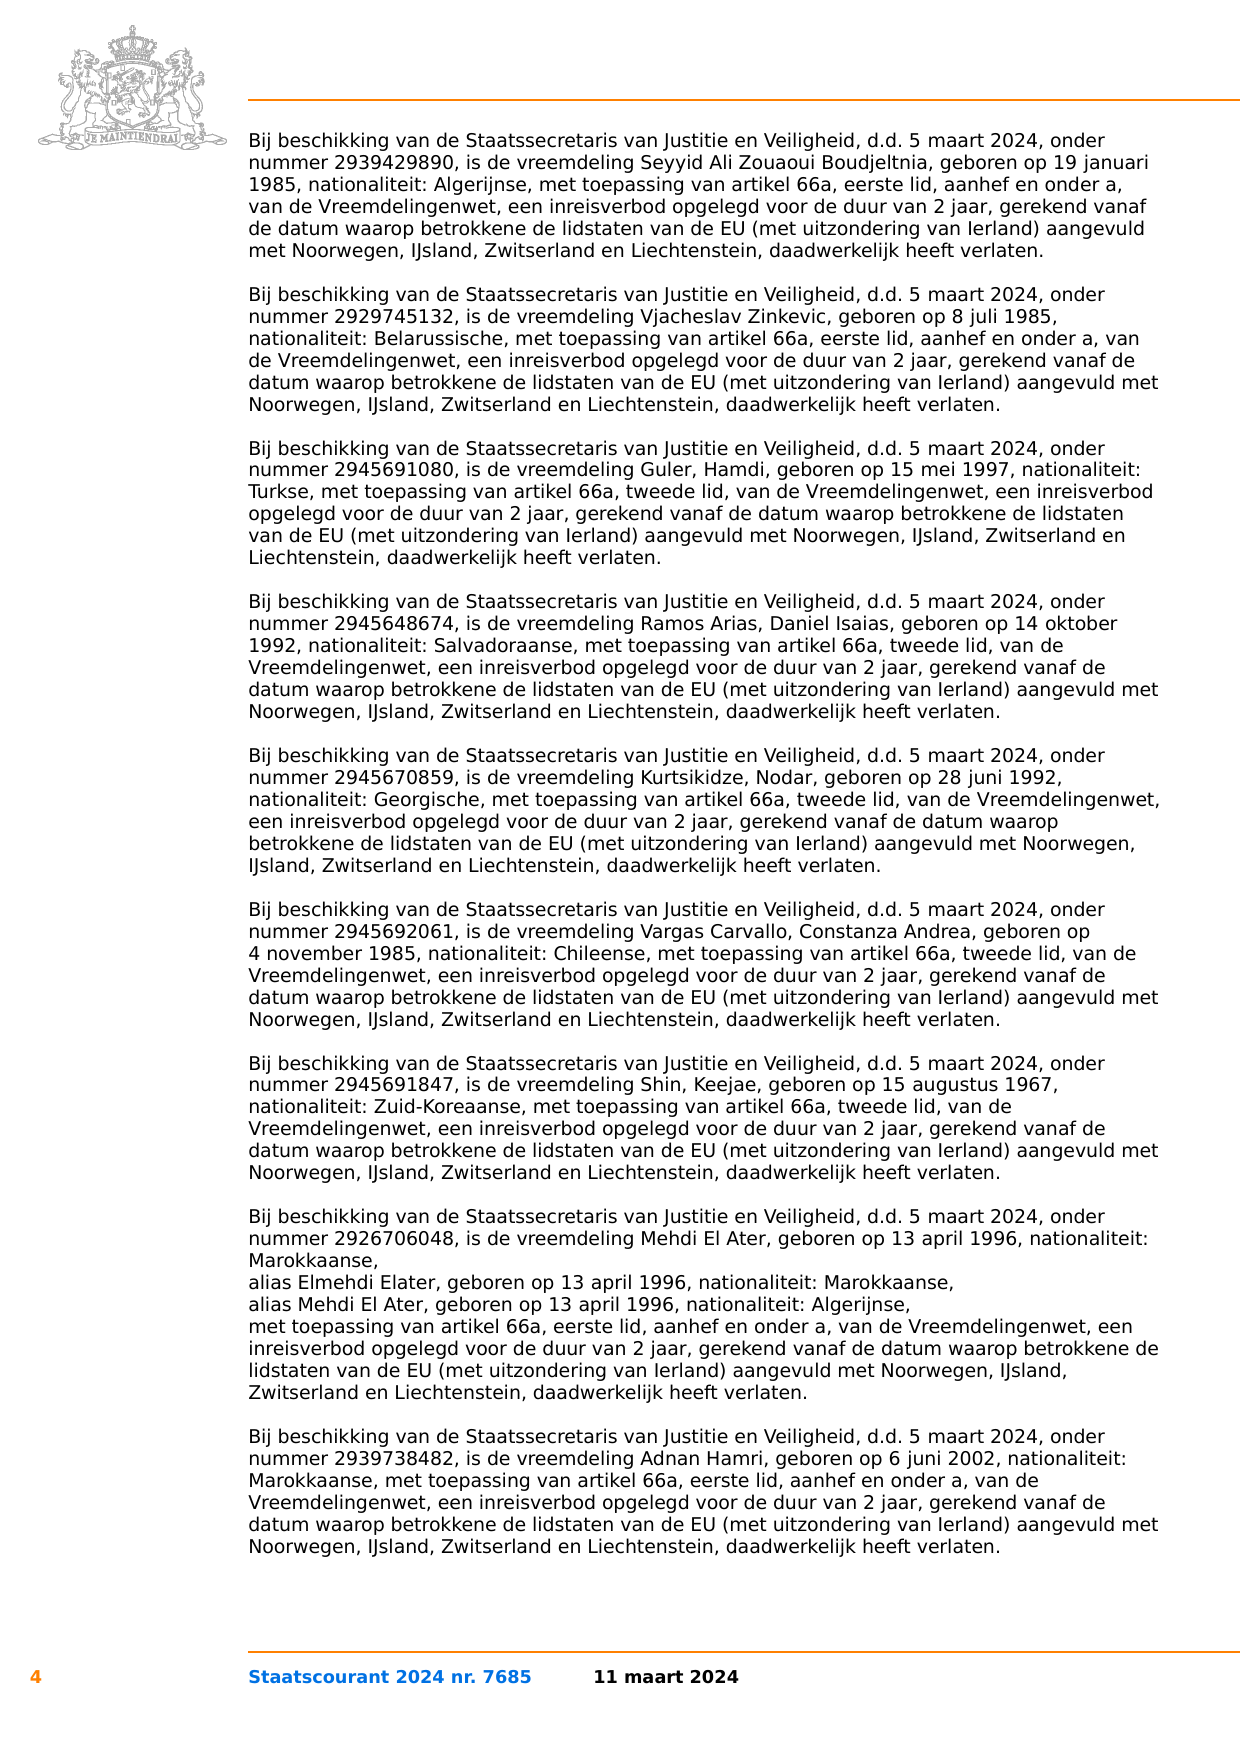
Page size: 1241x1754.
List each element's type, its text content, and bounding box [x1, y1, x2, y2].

text Bij beschikking van de Staatssecretaris van Justitie en Veiligheid, d.d. 5 maart 2024, onder nummer 2945691080, is de vreemdeling Guler, Hamdi, geboren op 15 mei 1997, nationaliteit: Turkse, met toepassing van artikel 66a, tweede lid, van de Vreemdelingenwet, een inreisverbod opgelegd voor de duur van 2 jaar, gerekend vanaf de datum waarop betrokkene de lidstaten van de EU (met uitzondering van Ierland) aangevuld met Noorwegen, IJsland, Zwitserland en Liechtenstein, daadwerkelijk heeft verlaten. [248, 437, 1163, 569]
text alias Mehdi El Ater, geboren op 13 april 1996, nationaliteit: Algerijnse, [248, 1294, 1163, 1316]
picture [38, 25, 227, 150]
text met toepassing van artikel 66a, eerste lid, aanhef en onder a, van de Vreemdelingenwet, een inreisverbod opgelegd voor de duur van 2 jaar, gerekend vanaf de datum waarop betrokkene de lidstaten van de EU (met uitzondering van Ierland) aangevuld met Noorwegen, IJsland, Zwitserland en Liechtenstein, daadwerkelijk heeft verlaten. [248, 1316, 1163, 1404]
text Bij beschikking van de Staatssecretaris van Justitie en Veiligheid, d.d. 5 maart 2024, onder nummer 2945691847, is de vreemdeling Shin, Keejae, geboren op 15 augustus 1967, nationaliteit: Zuid-Koreaanse, met toepassing van artikel 66a, tweede lid, van de Vreemdelingenwet, een inreisverbod opgelegd voor de duur van 2 jaar, gerekend vanaf de datum waarop betrokkene de lidstaten van de EU (met uitzondering van Ierland) aangevuld met Noorwegen, IJsland, Zwitserland en Liechtenstein, daadwerkelijk heeft verlaten. [248, 1052, 1163, 1184]
text Bij beschikking van de Staatssecretaris van Justitie en Veiligheid, d.d. 5 maart 2024, onder nummer 2939738482, is de vreemdeling Adnan Hamri, geboren op 6 juni 2002, nationaliteit: Marokkaanse, met toepassing van artikel 66a, eerste lid, aanhef en onder a, van de Vreemdelingenwet, een inreisverbod opgelegd voor de duur van 2 jaar, gerekend vanaf de datum waarop betrokkene de lidstaten van de EU (met uitzondering van Ierland) aangevuld met Noorwegen, IJsland, Zwitserland en Liechtenstein, daadwerkelijk heeft verlaten. [248, 1426, 1163, 1558]
text Bij beschikking van de Staatssecretaris van Justitie en Veiligheid, d.d. 5 maart 2024, onder nummer 2945670859, is de vreemdeling Kurtsikidze, Nodar, geboren op 28 juni 1992, nationaliteit: Georgische, met toepassing van artikel 66a, tweede lid, van de Vreemdelingenwet, een inreisverbod opgelegd voor de duur van 2 jaar, gerekend vanaf de datum waarop betrokkene de lidstaten van de EU (met uitzondering van Ierland) aangevuld met Noorwegen, IJsland, Zwitserland en Liechtenstein, daadwerkelijk heeft verlaten. [248, 745, 1163, 877]
text alias Elmehdi Elater, geboren op 13 april 1996, nationaliteit: Marokkaanse, [248, 1272, 1163, 1294]
text Bij beschikking van de Staatssecretaris van Justitie en Veiligheid, d.d. 5 maart 2024, onder nummer 2945692061, is de vreemdeling Vargas Carvallo, Constanza Andrea, geboren op 4 november 1985, nationaliteit: Chileense, met toepassing van artikel 66a, tweede lid, van de Vreemdelingenwet, een inreisverbod opgelegd voor de duur van 2 jaar, gerekend vanaf de datum waarop betrokkene de lidstaten van de EU (met uitzondering van Ierland) aangevuld met Noorwegen, IJsland, Zwitserland en Liechtenstein, daadwerkelijk heeft verlaten. [248, 899, 1163, 1031]
text Bij beschikking van de Staatssecretaris van Justitie en Veiligheid, d.d. 5 maart 2024, onder nummer 2926706048, is de vreemdeling Mehdi El Ater, geboren op 13 april 1996, nationaliteit: Marokkaanse, [248, 1206, 1163, 1272]
text Bij beschikking van de Staatssecretaris van Justitie en Veiligheid, d.d. 5 maart 2024, onder nummer 2939429890, is de vreemdeling Seyyid Ali Zouaoui Boudjeltnia, geboren op 19 januari 1985, nationaliteit: Algerijnse, met toepassing van artikel 66a, eerste lid, aanhef en onder a, van de Vreemdelingenwet, een inreisverbod opgelegd voor de duur van 2 jaar, gerekend vanaf de datum waarop betrokkene de lidstaten van de EU (met uitzondering van Ierland) aangevuld met Noorwegen, IJsland, Zwitserland en Liechtenstein, daadwerkelijk heeft verlaten. [248, 130, 1163, 262]
text Bij beschikking van de Staatssecretaris van Justitie en Veiligheid, d.d. 5 maart 2024, onder nummer 2945648674, is de vreemdeling Ramos Arias, Daniel Isaias, geboren op 14 oktober 1992, nationaliteit: Salvadoraanse, met toepassing van artikel 66a, tweede lid, van de Vreemdelingenwet, een inreisverbod opgelegd voor de duur van 2 jaar, gerekend vanaf de datum waarop betrokkene de lidstaten van de EU (met uitzondering van Ierland) aangevuld met Noorwegen, IJsland, Zwitserland en Liechtenstein, daadwerkelijk heeft verlaten. [248, 591, 1163, 723]
text Bij beschikking van de Staatssecretaris van Justitie en Veiligheid, d.d. 5 maart 2024, onder nummer 2929745132, is de vreemdeling Vjacheslav Zinkevic, geboren op 8 juli 1985, nationaliteit: Belarussische, met toepassing van artikel 66a, eerste lid, aanhef en onder a, van de Vreemdelingenwet, een inreisverbod opgelegd voor de duur van 2 jaar, gerekend vanaf de datum waarop betrokkene de lidstaten van de EU (met uitzondering van Ierland) aangevuld met Noorwegen, IJsland, Zwitserland en Liechtenstein, daadwerkelijk heeft verlaten. [248, 284, 1163, 416]
